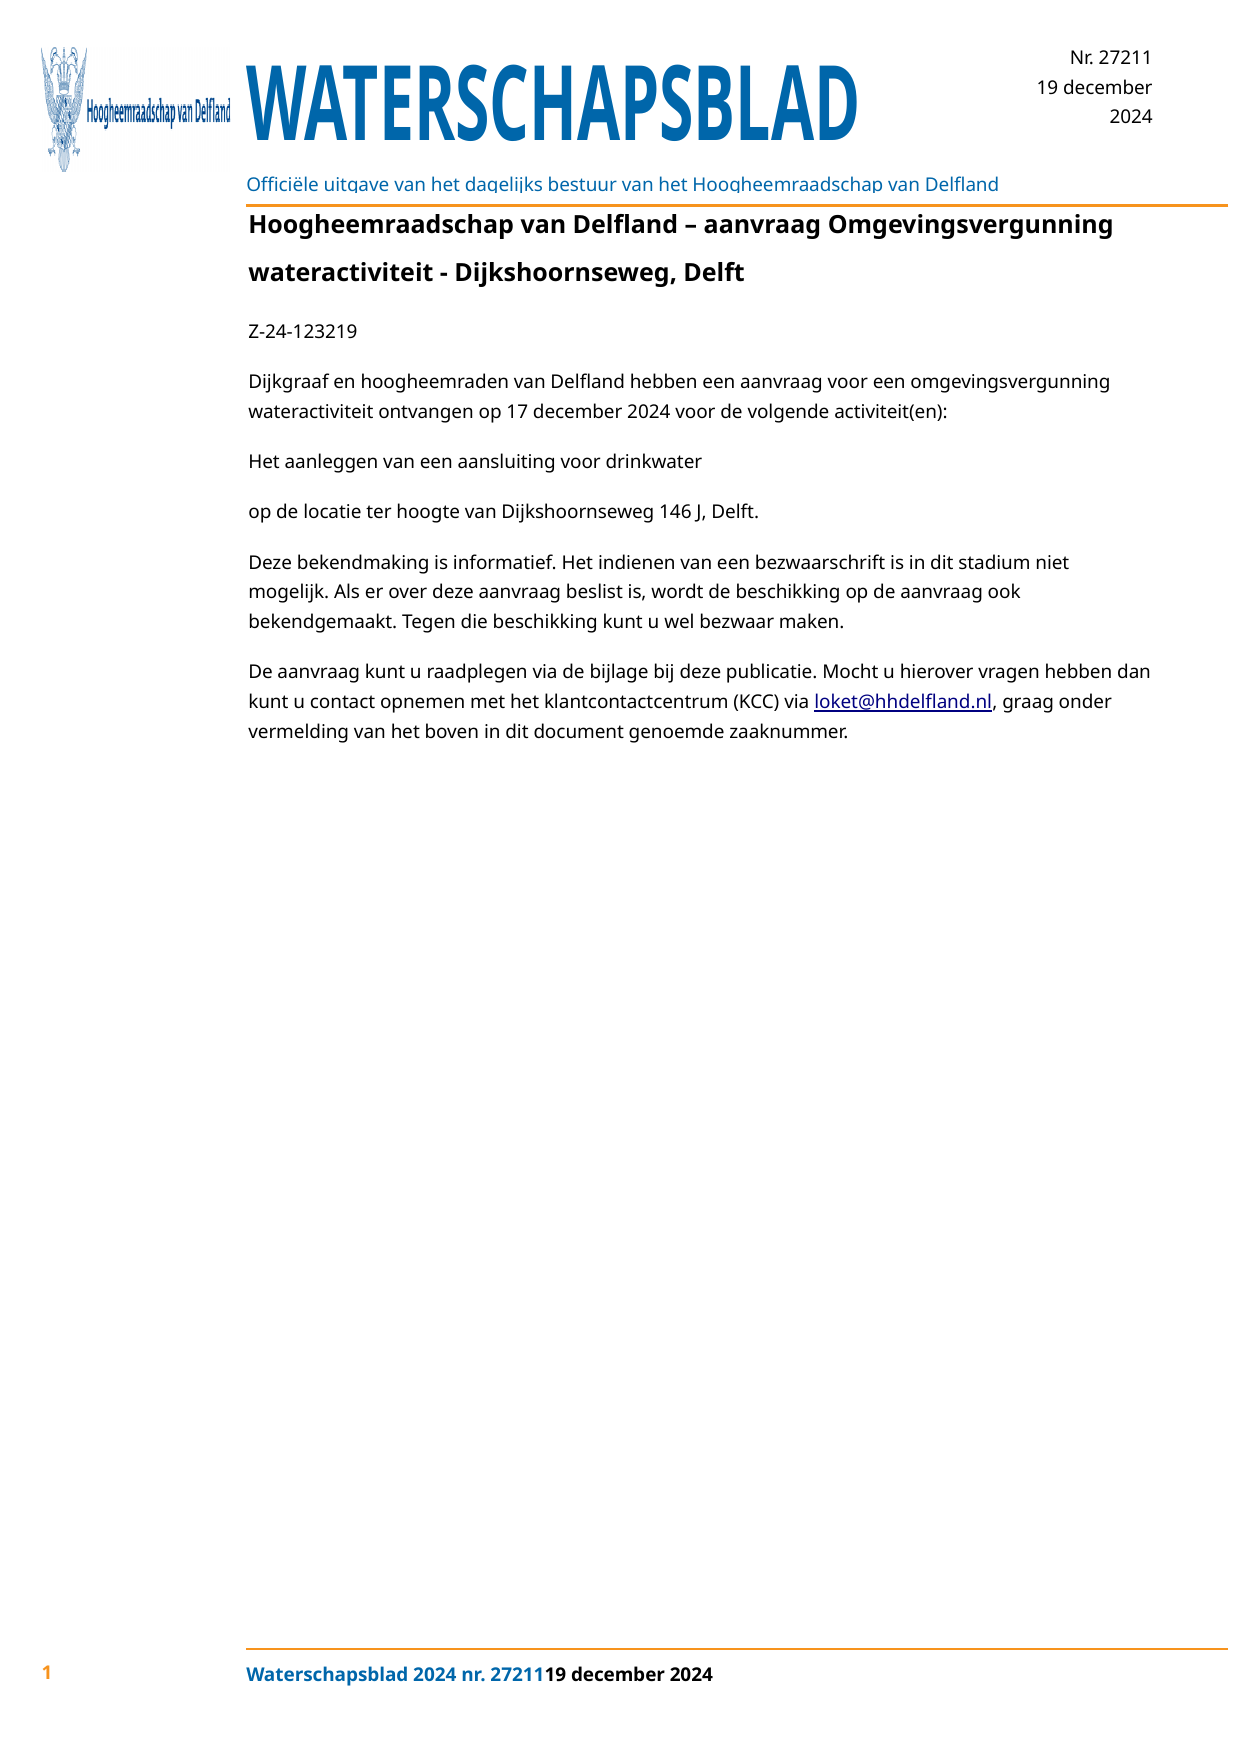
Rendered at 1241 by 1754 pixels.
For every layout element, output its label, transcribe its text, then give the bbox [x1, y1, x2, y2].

text Het aanleggen van een aansluiting voor drinkwater [248, 448, 1152, 474]
text Deze bekendmaking is informatief. Het indienen van een bezwaarschrift is in dit stadium niet mogelijk. Als er over deze aanvraag beslist is, wordt de beschikking op de aanvraag ook bekendgemaakt. Tegen die beschikking kunt u wel bezwaar maken. [248, 549, 1152, 634]
text op de locatie ter hoogte van Dijkshoornseweg 146 J, Delft. [248, 499, 1152, 524]
text De aanvraag kunt u raadplegen via de bijlage bij deze publicatie. Mocht u hierover vragen hebben dan kunt u contact opnemen met het klantcontactcentrum (KCC) via loket@hhdelfland.nl, graag onder vermelding van het boven in dit document genoemde zaaknummer. [248, 659, 1152, 744]
text Hoogheemraadschap van Delfland – aanvraag Omgevingsvergunning wateractiviteit - Dijkshoornseweg, Delft [248, 207, 1152, 288]
text Z-24-123219 [248, 318, 1152, 344]
text Dijkgraaf en hoogheemraden van Delfland hebben een aanvraag voor een omgevingsvergunning wateractiviteit ontvangen op 17 december 2024 voor de volgende activiteit(en): [248, 368, 1152, 424]
picture [41, 47, 231, 172]
